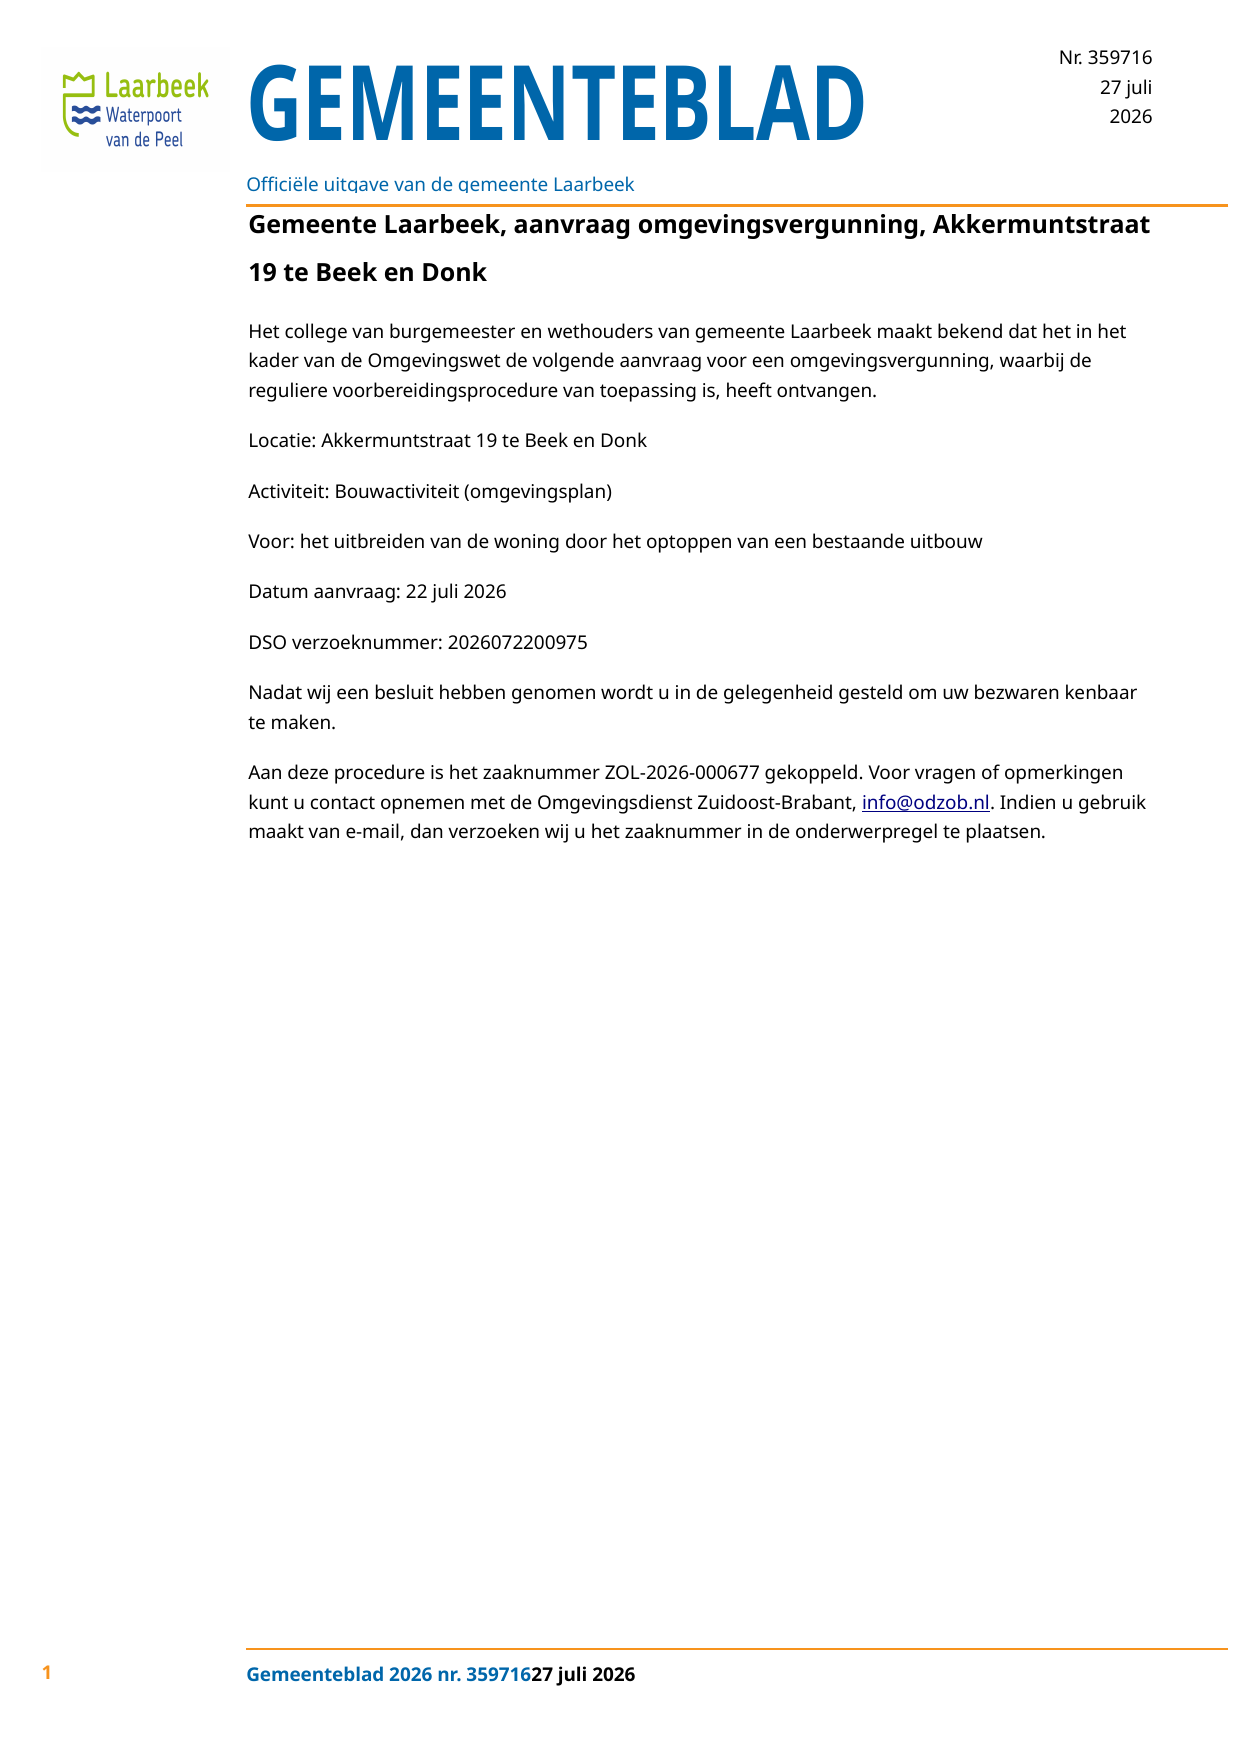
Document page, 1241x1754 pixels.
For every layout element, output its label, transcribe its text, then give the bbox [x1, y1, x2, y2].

text DSO verzoeknummer: 2026072200975 [248, 629, 1152, 655]
text Gemeente Laarbeek, aanvraag omgevingsvergunning, Akkermuntstraat 19 te Beek en Donk [248, 207, 1152, 288]
text Het college van burgemeester en wethouders van gemeente Laarbeek maakt bekend dat het in het kader van de Omgevingswet de volgende aanvraag voor een omgevingsvergunning, waarbij de reguliere voorbereidingsprocedure van toepassing is, heeft ontvangen. [248, 318, 1152, 403]
text Nadat wij een besluit hebben genomen wordt u in de gelegenheid gesteld om uw bezwaren kenbaar te maken. [248, 679, 1152, 735]
text Locatie: Akkermuntstraat 19 te Beek en Donk [248, 427, 1152, 453]
text Activiteit: Bouwactiviteit (omgevingsplan) [248, 478, 1152, 504]
text Datum aanvraag: 22 juli 2026 [248, 579, 1152, 604]
text Aan deze procedure is het zaaknummer ZOL-2026-000677 gekoppeld. Voor vragen of opmerkingen kunt u contact opnemen met de Omgevingsdienst Zuidoost-Brabant, info@odzob.nl. Indien u gebruik maakt van e-mail, dan verzoeken wij u het zaaknummer in de onderwerpregel te plaatsen. [248, 759, 1152, 844]
picture [41, 47, 231, 172]
text Voor: het uitbreiden van de woning door het optoppen van een bestaande uitbouw [248, 528, 1152, 554]
